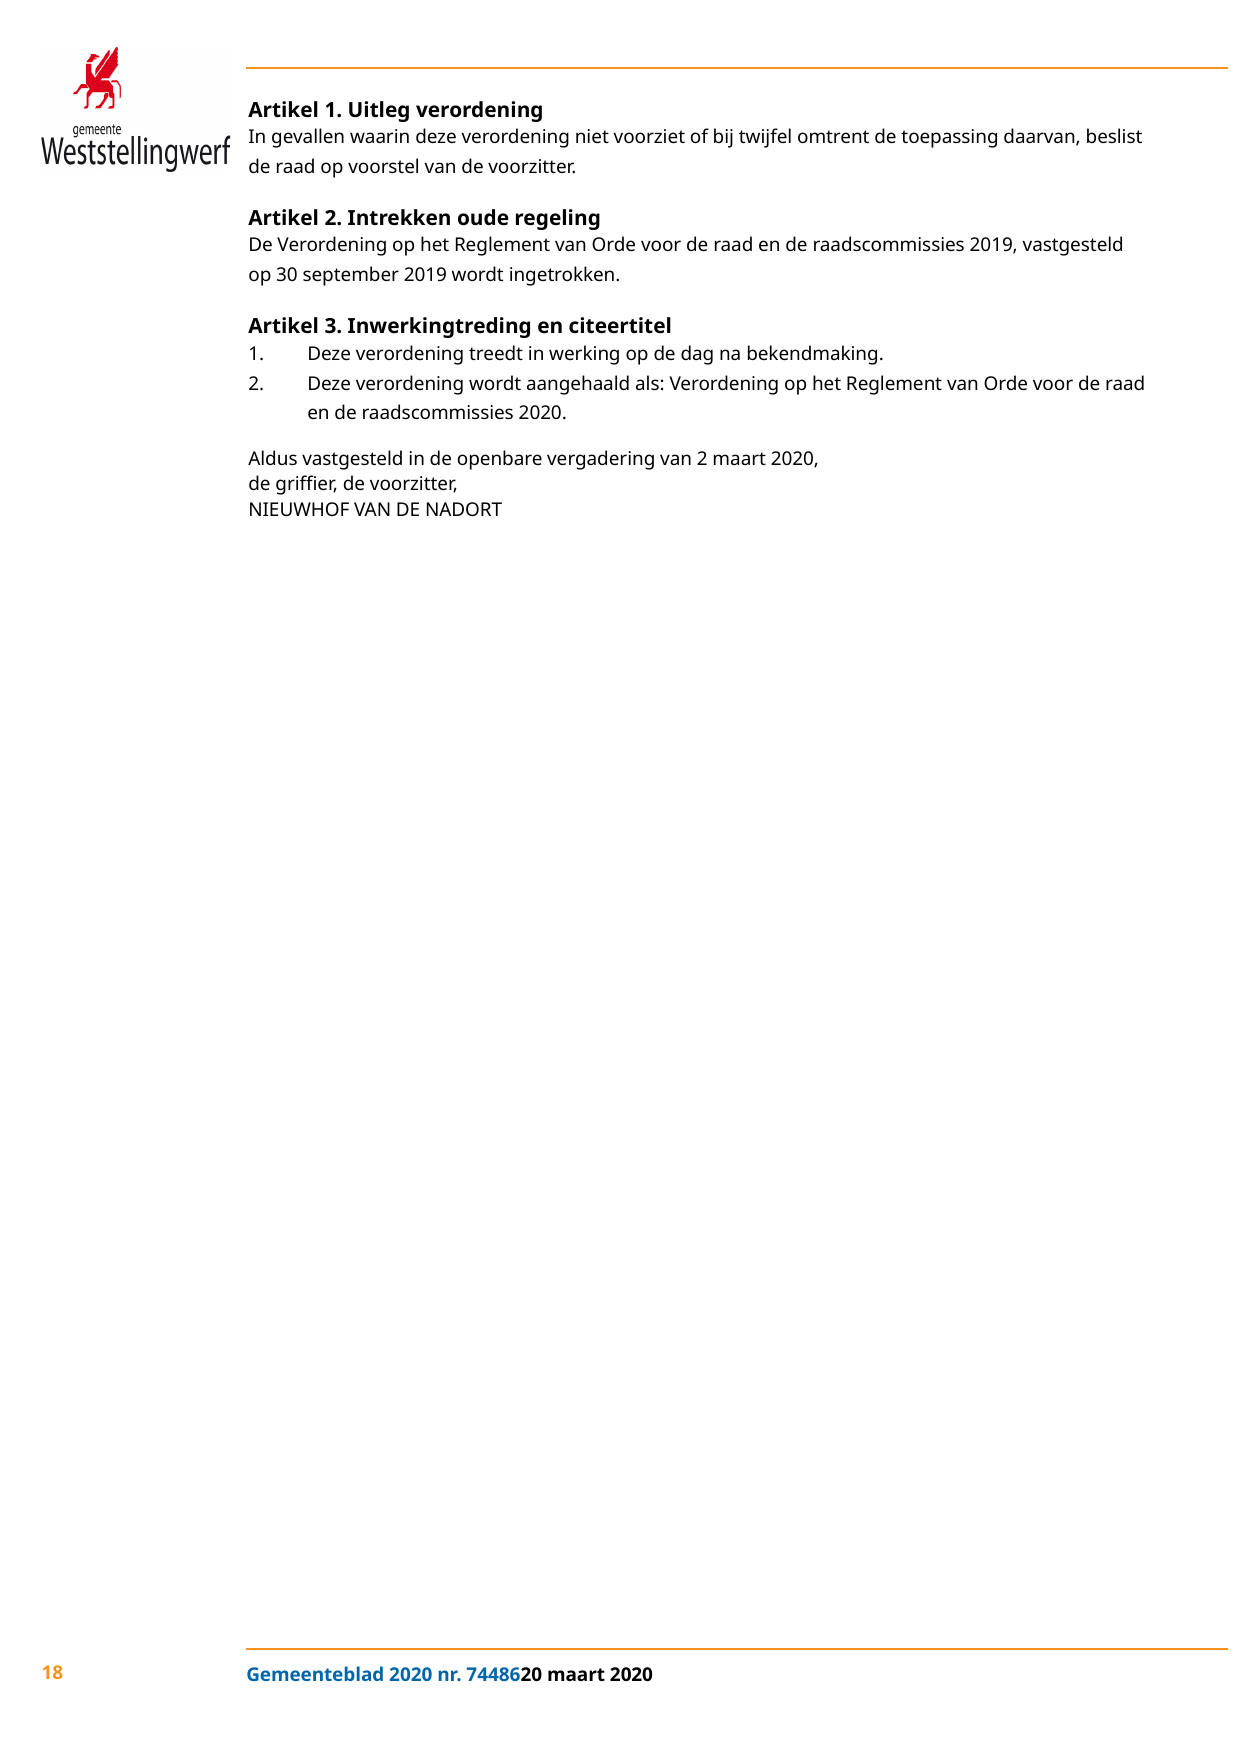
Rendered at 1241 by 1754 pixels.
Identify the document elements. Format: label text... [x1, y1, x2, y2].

text Artikel 1. Uitleg verordening [248, 95, 1152, 123]
text de griffier, de voorzitter, [248, 471, 1152, 496]
text Artikel 3. Inwerkingtreding en citeertitel [248, 312, 1152, 340]
list Deze verordening wordt aangehaald als: Verordening op het Reglement van Orde voor de raad en de raadscommissies 2020. [248, 370, 1152, 425]
picture [41, 47, 231, 172]
text NIEUWHOF VAN DE NADORT [248, 496, 1152, 522]
text In gevallen waarin deze verordening niet voorziet of bij twijfel omtrent de toepassing daarvan, beslist de raad op voorstel van de voorzitter. [248, 123, 1152, 178]
list Deze verordening treedt in werking op de dag na bekendmaking. [248, 340, 1152, 366]
text De Verordening op het Reglement van Orde voor de raad en de raadscommissies 2019, vastgesteld op 30 september 2019 wordt ingetrokken. [248, 232, 1152, 287]
text Artikel 2. Intrekken oude regeling [248, 203, 1152, 232]
text Aldus vastgesteld in de openbare vergadering van 2 maart 2020, [248, 445, 1152, 471]
